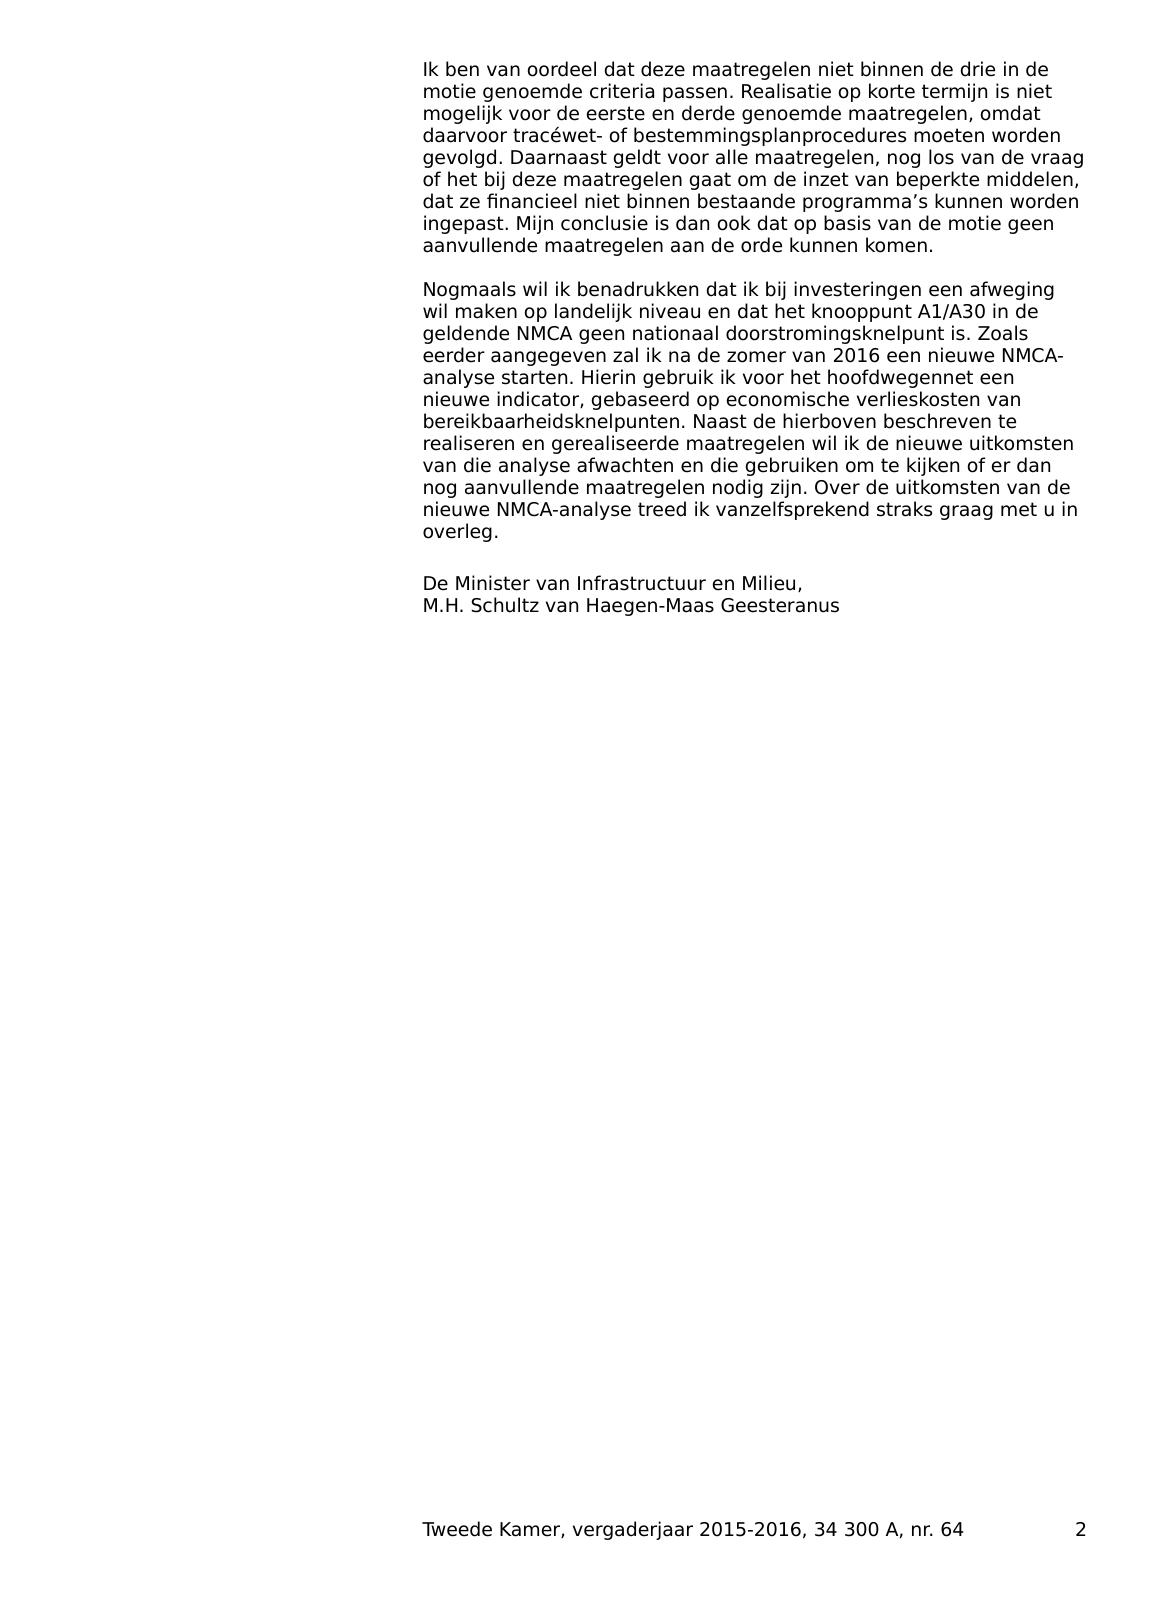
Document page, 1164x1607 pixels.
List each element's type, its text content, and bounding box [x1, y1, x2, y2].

text De Minister van Infrastructuur en Milieu, M.H. Schultz van Haegen-Maas Geesteranus [422, 573, 1087, 617]
text Nogmaals wil ik benadrukken dat ik bij investeringen een afweging wil maken op landelijk niveau en dat het knooppunt A1/A30 in de geldende NMCA geen nationaal doorstromingsknelpunt is. Zoals eerder aangegeven zal ik na de zomer van 2016 een nieuwe NMCA-analyse starten. Hierin gebruik ik voor het hoofdwegennet een nieuwe indicator, gebaseerd op economische verlieskosten van bereikbaarheidsknelpunten. Naast de hierboven beschreven te realiseren en gerealiseerde maatregelen wil ik de nieuwe uitkomsten van die analyse afwachten en die gebruiken om te kijken of er dan nog aanvullende maatregelen nodig zijn. Over de uitkomsten van de nieuwe NMCA-analyse treed ik vanzelfsprekend straks graag met u in overleg. [422, 279, 1087, 543]
text Ik ben van oordeel dat deze maatregelen niet binnen de drie in de motie genoemde criteria passen. Realisatie op korte termijn is niet mogelijk voor de eerste en derde genoemde maatregelen, omdat daarvoor tracéwet- of bestemmingsplanprocedures moeten worden gevolgd. Daarnaast geldt voor alle maatregelen, nog los van de vraag of het bij deze maatregelen gaat om de inzet van beperkte middelen, dat ze financieel niet binnen bestaande programma’s kunnen worden ingepast. Mijn conclusie is dan ook dat op basis van de motie geen aanvullende maatregelen aan de orde kunnen komen. [422, 59, 1087, 257]
